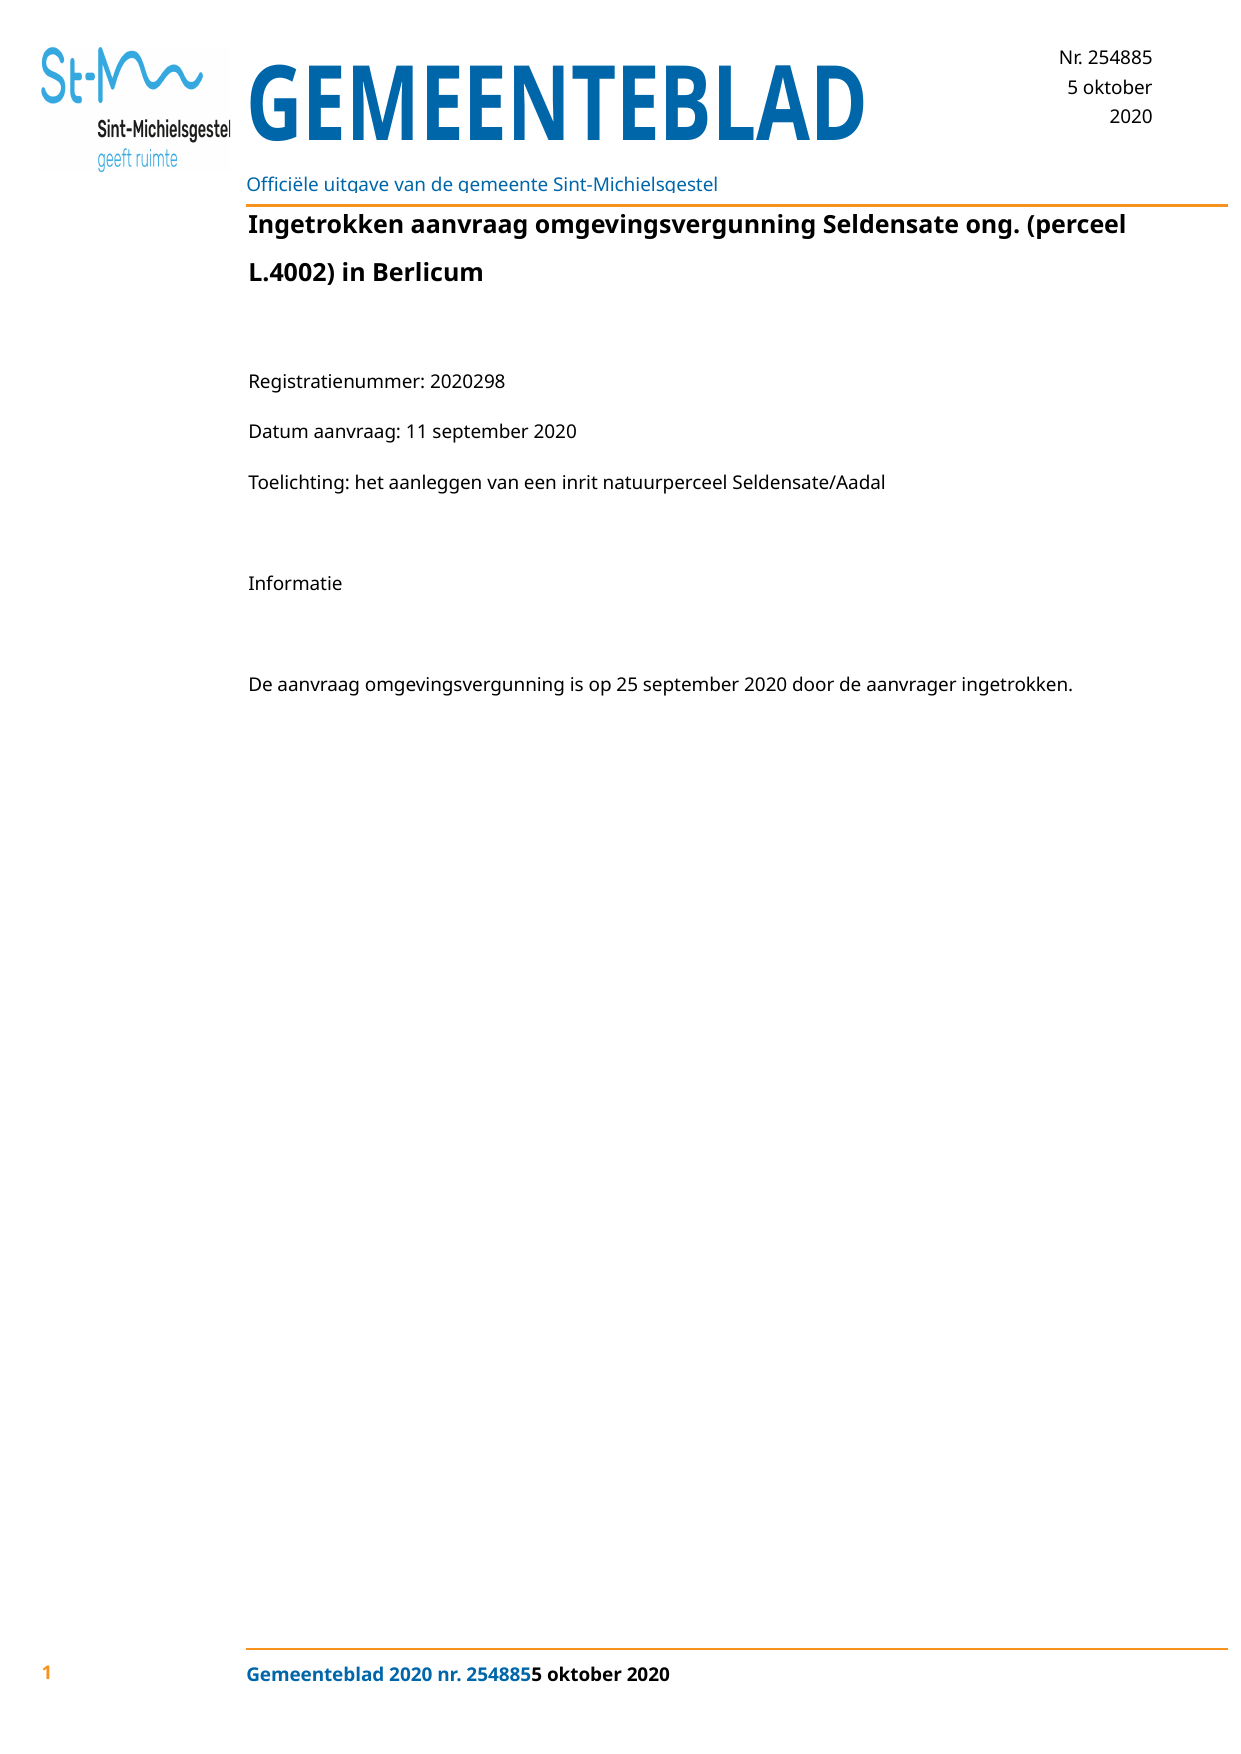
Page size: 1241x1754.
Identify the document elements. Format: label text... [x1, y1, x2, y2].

text Ingetrokken aanvraag omgevingsvergunning Seldensate ong. (perceel L.4002) in Berlicum [248, 207, 1152, 288]
text Registratienummer: 2020298 [248, 368, 1152, 394]
text Informatie [248, 570, 1152, 596]
picture [41, 47, 231, 172]
text De aanvraag omgevingsvergunning is op 25 september 2020 door de aanvrager ingetrokken. [248, 671, 1152, 697]
text Toelichting: het aanleggen van een inrit natuurperceel Seldensate/Aadal [248, 469, 1152, 495]
text Datum aanvraag: 11 september 2020 [248, 419, 1152, 444]
